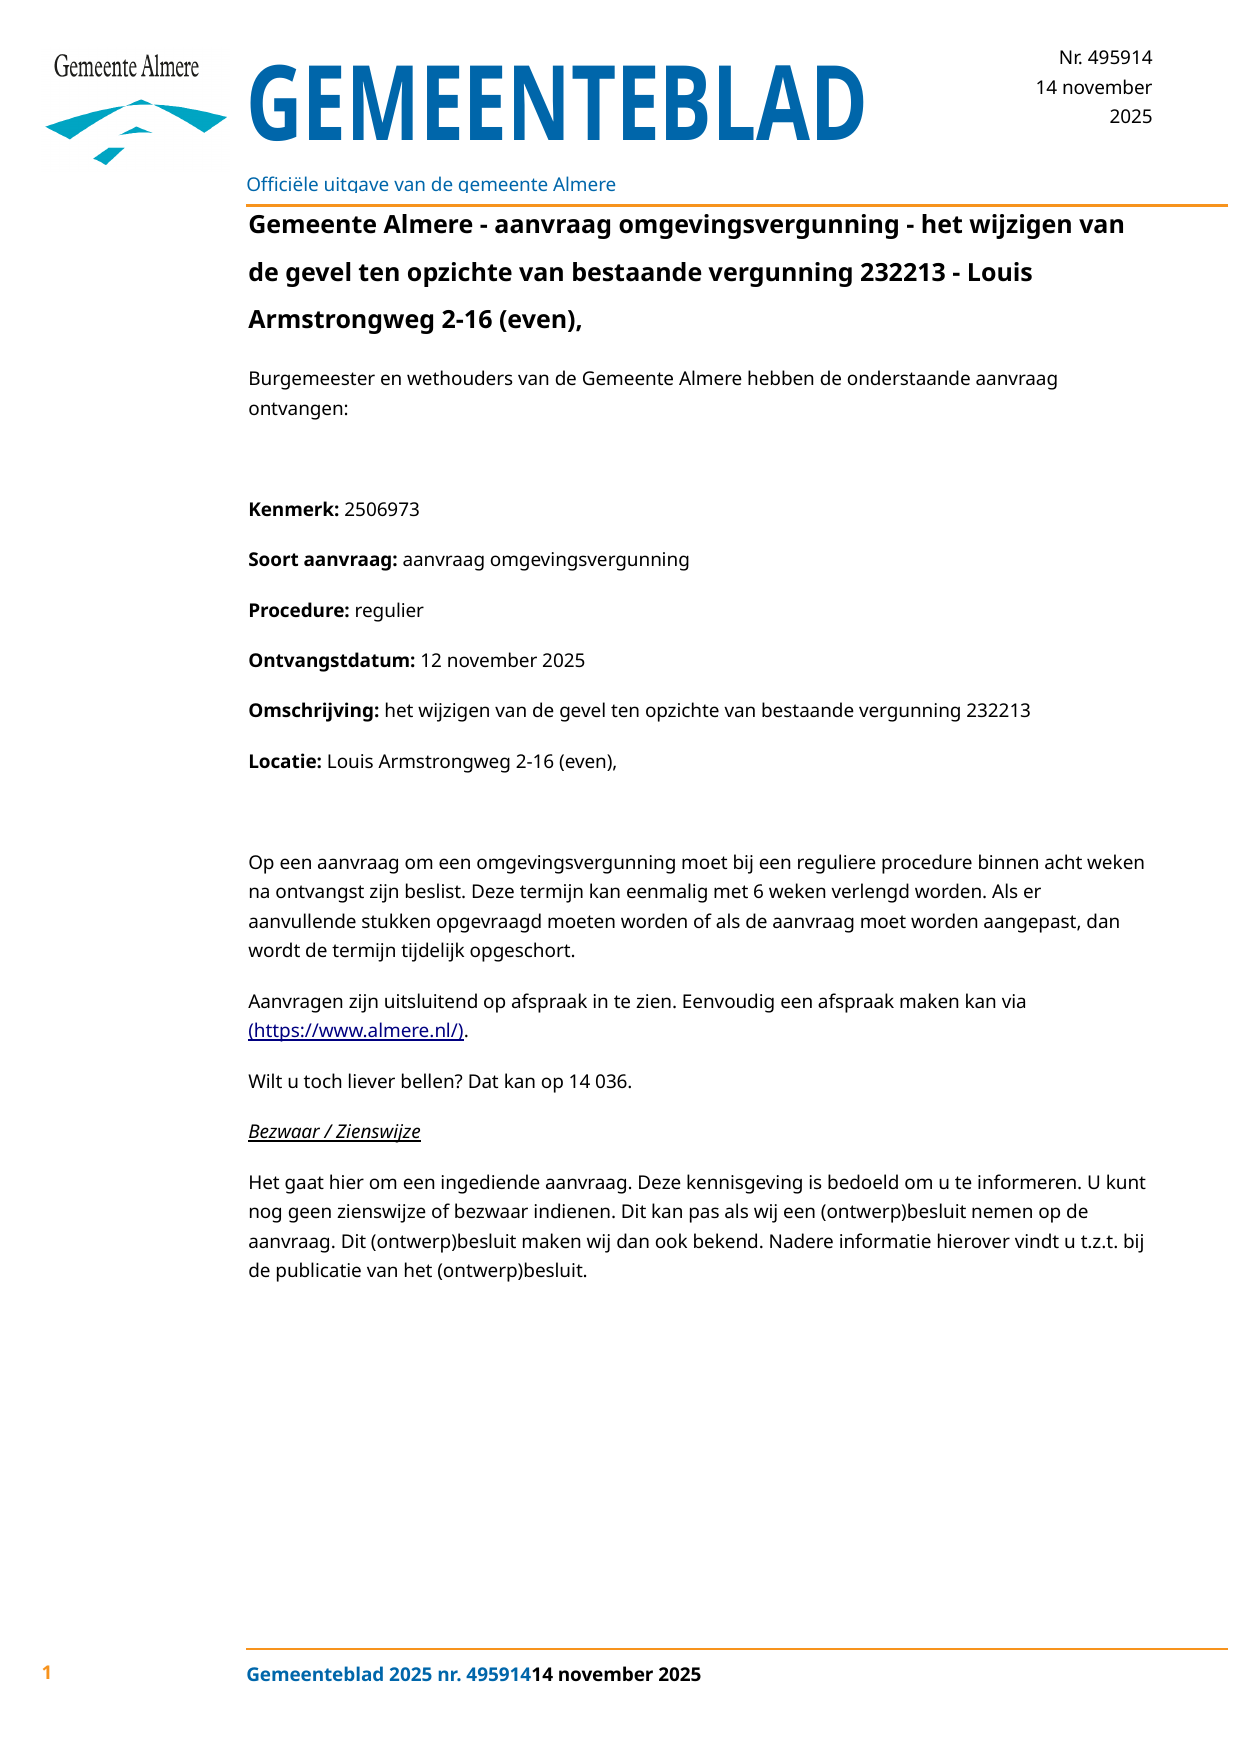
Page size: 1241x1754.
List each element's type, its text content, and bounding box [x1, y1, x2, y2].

text Omschrijving: het wijzigen van de gevel ten opzichte van bestaande vergunning 232213 [248, 698, 1152, 723]
text Burgemeester en wethouders van de Gemeente Almere hebben de onderstaande aanvraag ontvangen: [248, 366, 1152, 421]
text Gemeente Almere - aanvraag omgevingsvergunning - het wijzigen van de gevel ten opzichte van bestaande vergunning 232213 - Louis Armstrongweg 2-16 (even), [248, 207, 1152, 336]
text Procedure: regulier [248, 597, 1152, 622]
text Locatie: Louis Armstrongweg 2-16 (even), [248, 748, 1152, 774]
text Wilt u toch liever bellen? Dat kan op 14 036. [248, 1068, 1152, 1094]
picture [41, 47, 231, 172]
text Bezwaar / Zienswijze [248, 1118, 1152, 1144]
text Op een aanvraag om een omgevingsvergunning moet bij een reguliere procedure binnen acht weken na ontvangst zijn beslist. Deze termijn kan eenmalig met 6 weken verlengd worden. Als er aanvullende stukken opgevraagd moeten worden of als de aanvraag moet worden aangepast, dan wordt de termijn tijdelijk opgeschort. [248, 849, 1152, 963]
text Aanvragen zijn uitsluitend op afspraak in te zien. Eenvoudig een afspraak maken kan via (https://www.almere.nl/). [248, 988, 1152, 1043]
text Kenmerk: 2506973 [248, 496, 1152, 522]
text Soort aanvraag: aanvraag omgevingsvergunning [248, 546, 1152, 572]
text Het gaat hier om een ingediende aanvraag. Deze kennisgeving is bedoeld om u te informeren. U kunt nog geen zienswijze of bezwaar indienen. Dit kan pas als wij een (ontwerp)besluit nemen op de aanvraag. Dit (ontwerp)besluit maken wij dan ook bekend. Nadere informatie hierover vindt u t.z.t. bij de publicatie van het (ontwerp)besluit. [248, 1169, 1152, 1283]
text Ontvangstdatum: 12 november 2025 [248, 647, 1152, 673]
